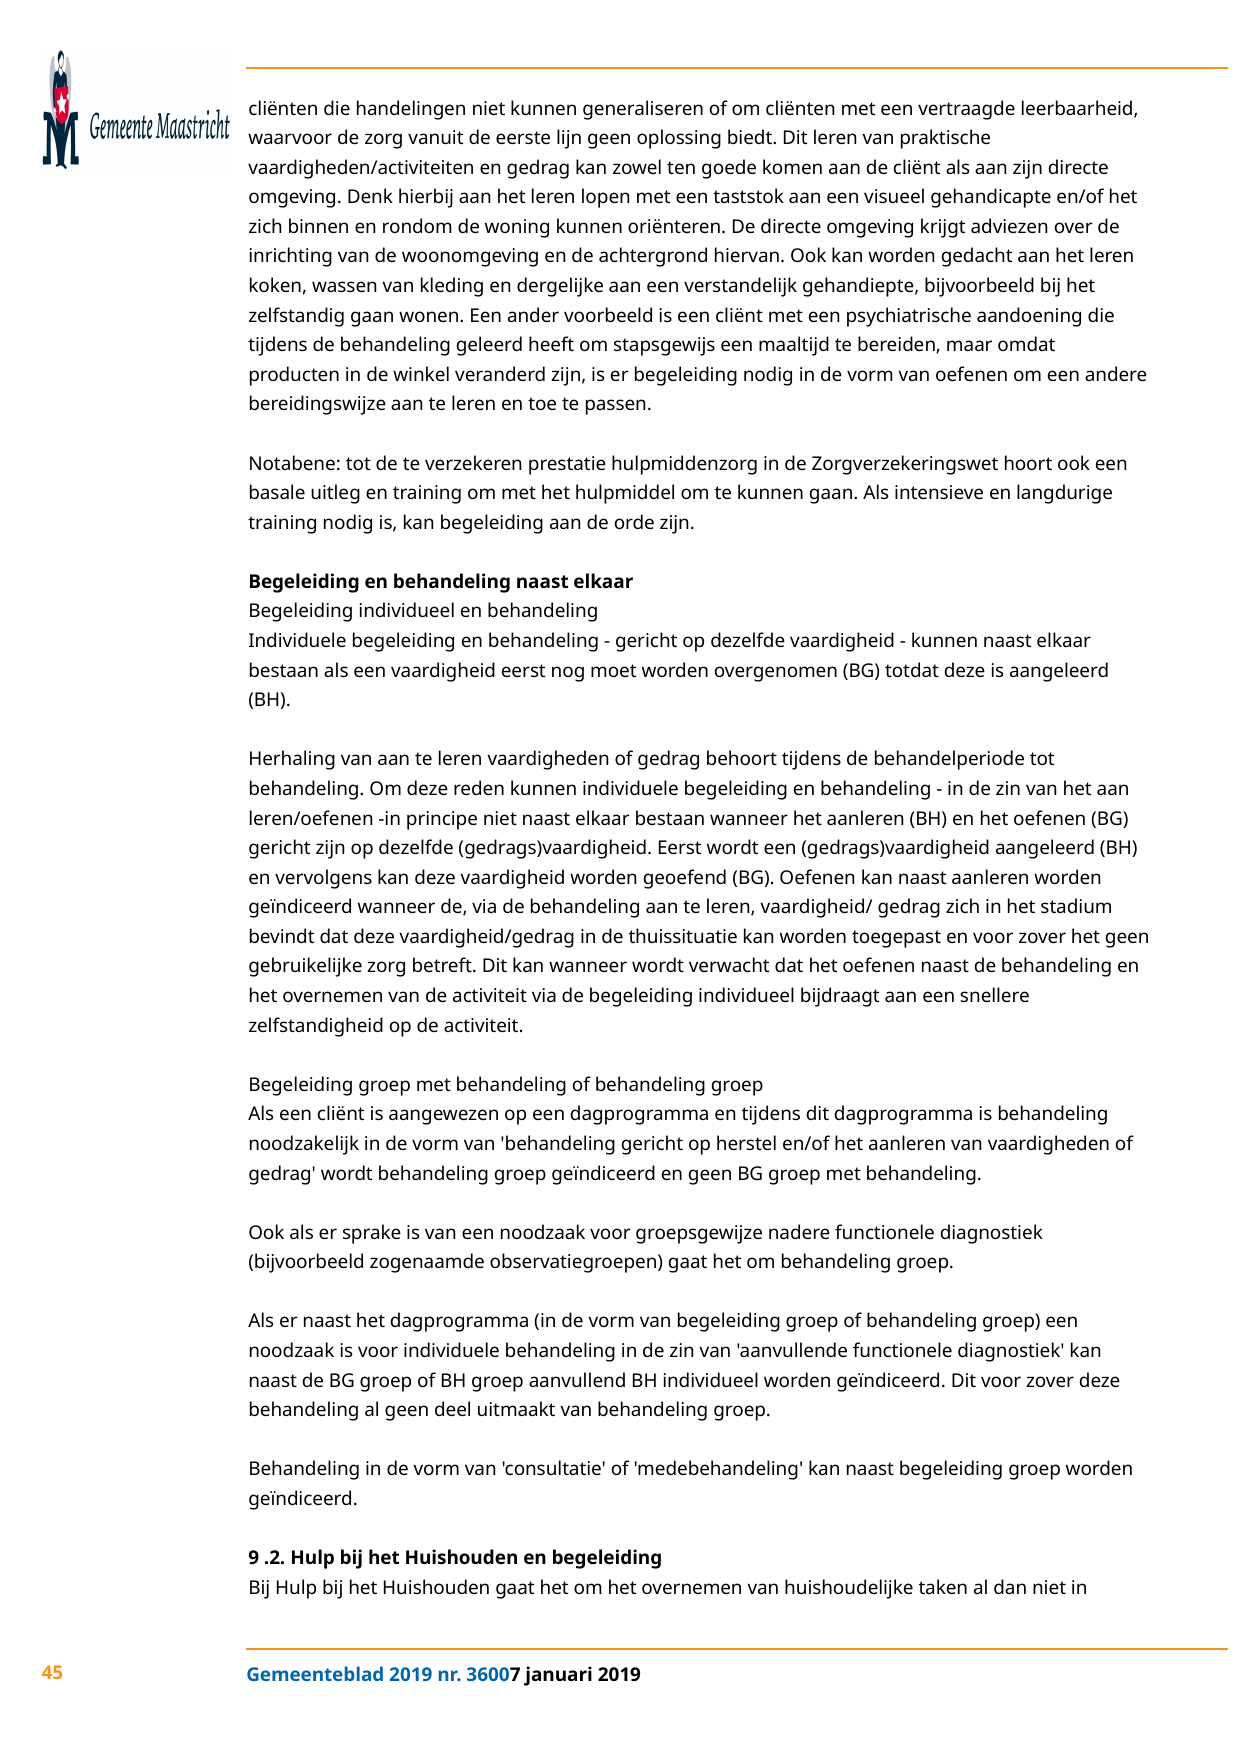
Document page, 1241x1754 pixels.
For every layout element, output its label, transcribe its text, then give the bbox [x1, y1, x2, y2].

text Begeleiding individueel en behandeling [248, 598, 1152, 623]
text Bij Hulp bij het Huishouden gaat het om het overnemen van huishoudelijke taken al dan niet in [248, 1574, 1152, 1600]
text Herhaling van aan te leren vaardigheden of gedrag behoort tijdens de behandelperiode tot behandeling. Om deze reden kunnen individuele begeleiding en behandeling - in de zin van het aan leren/oefenen -in principe niet naast elkaar bestaan wanneer het aanleren (BH) en het oefenen (BG) gericht zijn op dezelfde (gedrags)vaardigheid. Eerst wordt een (gedrags)vaardigheid aangeleerd (BH) en vervolgens kan deze vaardigheid worden geoefend (BG). Oefenen kan naast aanleren worden geïndiceerd wanneer de, via de behandeling aan te leren, vaardigheid/ gedrag zich in het stadium bevindt dat deze vaardigheid/gedrag in de thuissituatie kan worden toegepast en voor zover het geen gebruikelijke zorg betreft. Dit kan wanneer wordt verwacht dat het oefenen naast de behandeling en het overnemen van de activiteit via de begeleiding individueel bijdraagt aan een snellere zelfstandigheid op de activiteit. [248, 746, 1152, 1038]
text Individuele begeleiding en behandeling - gericht op dezelfde vaardigheid - kunnen naast elkaar bestaan als een vaardigheid eerst nog moet worden overgenomen (BG) totdat deze is aangeleerd (BH). [248, 627, 1152, 712]
picture [41, 47, 231, 172]
text Notabene: tot de te verzekeren prestatie hulpmiddenzorg in de Zorgverzekeringswet hoort ook een basale uitleg en training om met het hulpmiddel om te kunnen gaan. Als intensieve en langdurige training nodig is, kan begeleiding aan de orde zijn. [248, 450, 1152, 535]
text Begeleiding groep met behandeling of behandeling groep [248, 1071, 1152, 1097]
text Begeleiding en behandeling naast elkaar [248, 568, 1152, 594]
text cliënten die handelingen niet kunnen generaliseren of om cliënten met een vertraagde leerbaarheid, waarvoor de zorg vanuit de eerste lijn geen oplossing biedt. Dit leren van praktische vaardigheden/activiteiten en gedrag kan zowel ten goede komen aan de cliënt als aan zijn directe omgeving. Denk hierbij aan het leren lopen met een taststok aan een visueel gehandicapte en/of het zich binnen en rondom de woning kunnen oriënteren. De directe omgeving krijgt adviezen over de inrichting van de woonomgeving en de achtergrond hiervan. Ook kan worden gedacht aan het leren koken, wassen van kleding en dergelijke aan een verstandelijk gehandiepte, bijvoorbeeld bij het zelfstandig gaan wonen. Een ander voorbeeld is een cliënt met een psychiatrische aandoening die tijdens de behandeling geleerd heeft om stapsgewijs een maaltijd te bereiden, maar omdat producten in de winkel veranderd zijn, is er begeleiding nodig in de vorm van oefenen om een andere bereidingswijze aan te leren en toe te passen. [248, 95, 1152, 416]
text Behandeling in de vorm van 'consultatie' of 'medebehandeling' kan naast begeleiding groep worden geïndiceerd. [248, 1456, 1152, 1511]
text Als er naast het dagprogramma (in de vorm van begeleiding groep of behandeling groep) een noodzaak is voor individuele behandeling in de zin van 'aanvullende functionele diagnostiek' kan naast de BG groep of BH groep aanvullend BH individueel worden geïndiceerd. Dit voor zover deze behandeling al geen deel uitmaakt van behandeling groep. [248, 1308, 1152, 1422]
text Ook als er sprake is van een noodzaak voor groepsgewijze nadere functionele diagnostiek (bijvoorbeeld zogenaamde observatiegroepen) gaat het om behandeling groep. [248, 1219, 1152, 1274]
text 9 .2. Hulp bij het Huishouden en begeleiding [248, 1544, 1152, 1570]
text Als een cliënt is aangewezen op een dagprogramma en tijdens dit dagprogramma is behandeling noodzakelijk in de vorm van 'behandeling gericht op herstel en/of het aanleren van vaardigheden of gedrag' wordt behandeling groep geïndiceerd en geen BG groep met behandeling. [248, 1101, 1152, 1186]
